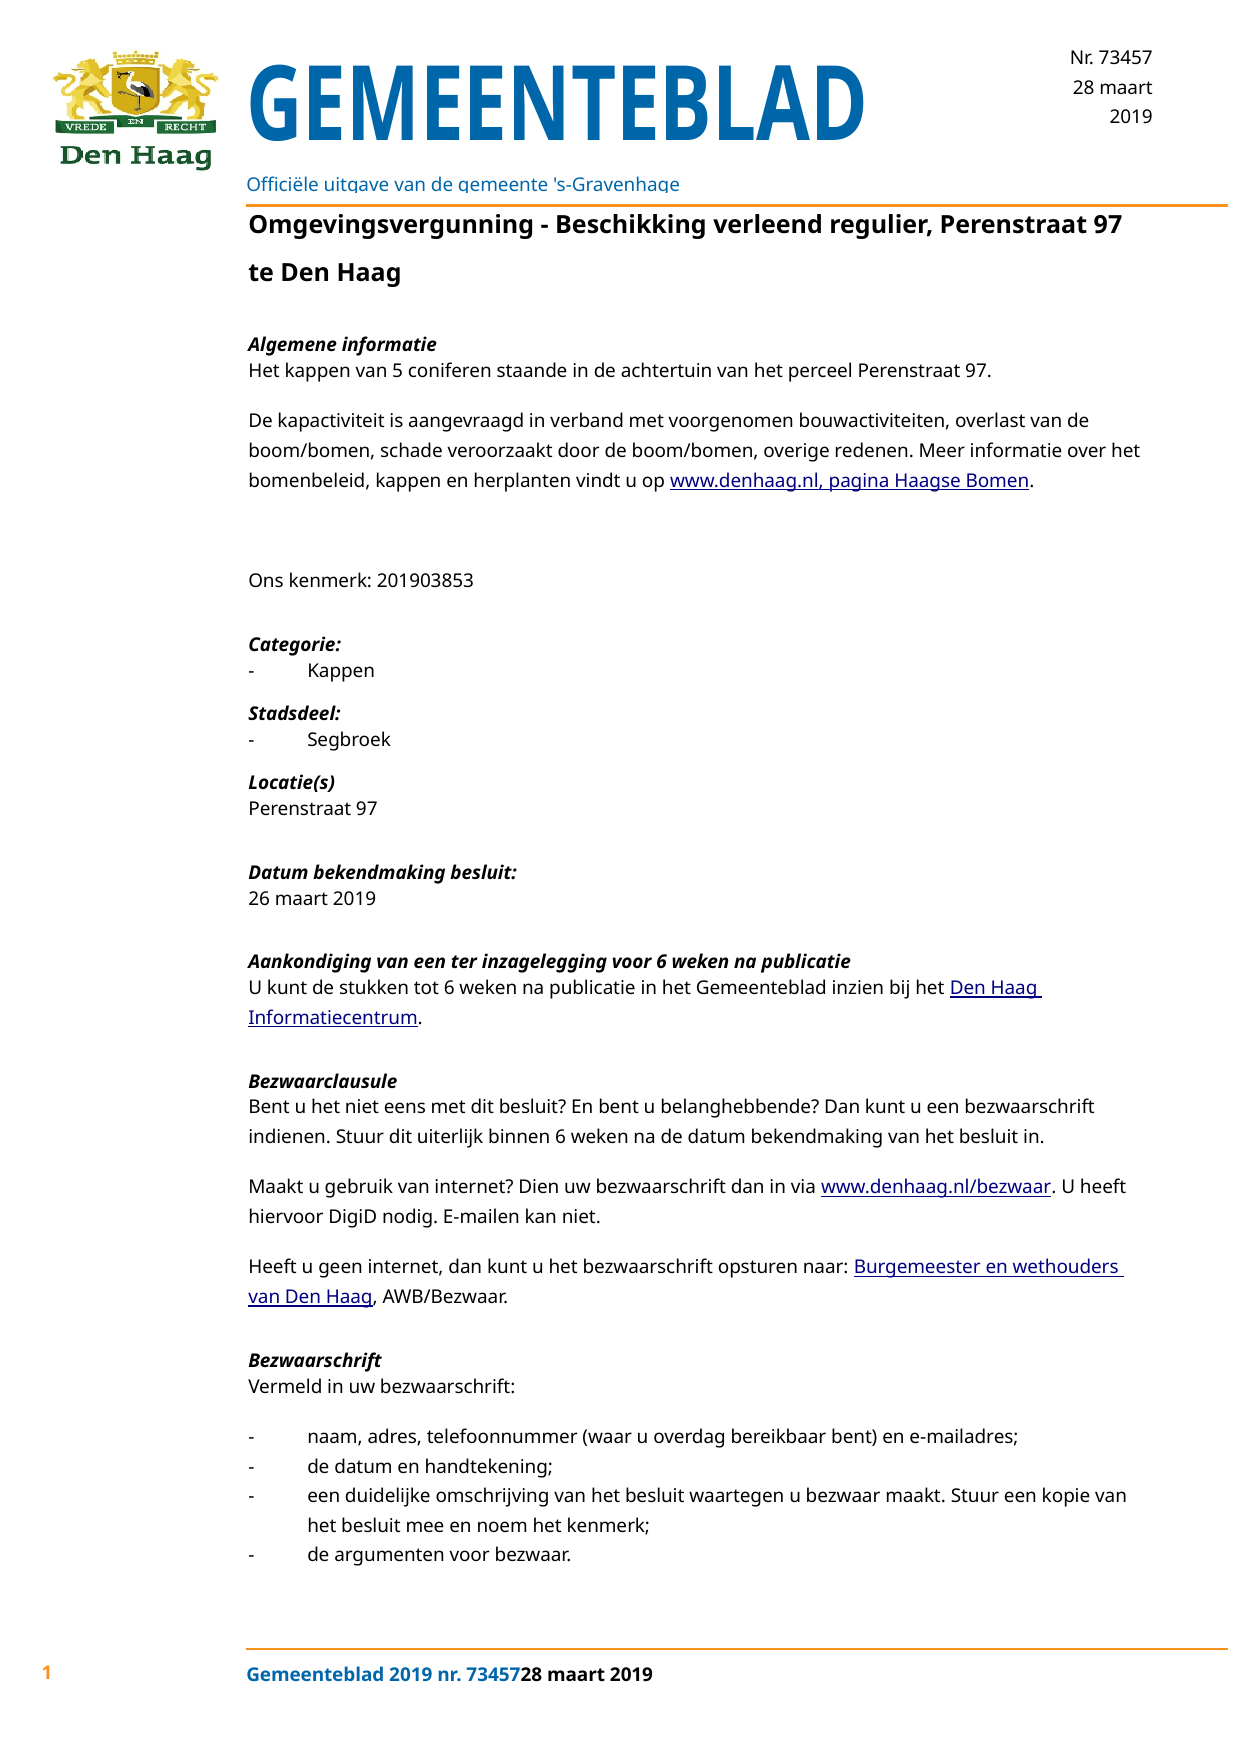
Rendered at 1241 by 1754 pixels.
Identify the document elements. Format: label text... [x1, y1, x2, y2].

text Datum bekendmaking besluit: [248, 859, 1152, 885]
list Kappen [248, 657, 1152, 683]
text Maakt u gebruik van internet? Dien uw bezwaarschrift dan in via www.denhaag.nl/bezwaar. U heeft hiervoor DigiD nodig. E-mailen kan niet. [248, 1174, 1152, 1229]
text Stadsdeel: [248, 700, 1152, 726]
text Perenstraat 97 [248, 795, 1152, 821]
text Aankondiging van een ter inzagelegging voor 6 weken na publicatie [248, 949, 1152, 974]
text De kapactiviteit is aangevraagd in verband met voorgenomen bouwactiviteiten, overlast van de boom/bomen, schade veroorzaakt door de boom/bomen, overige redenen. Meer informatie over het bomenbeleid, kappen en herplanten vindt u op www.denhaag.nl, pagina Haagse Bomen. [248, 408, 1152, 492]
text Het kappen van 5 coniferen staande in de achtertuin van het perceel Perenstraat 97. [248, 357, 1152, 383]
list Segbroek [248, 726, 1152, 752]
picture [41, 47, 231, 172]
text Heeft u geen internet, dan kunt u het bezwaarschrift opsturen naar: Burgemeester en wethouders van Den Haag, AWB/Bezwaar. [248, 1254, 1152, 1309]
text 26 maart 2019 [248, 885, 1152, 910]
text Categorie: [248, 632, 1152, 657]
text Algemene informatie [248, 331, 1152, 357]
text Bezwaarclausule [248, 1068, 1152, 1094]
list naam, adres, telefoonnummer (waar u overdag bereikbaar bent) en e-mailadres; [248, 1423, 1152, 1449]
text Ons kenmerk: 201903853 [248, 568, 1152, 593]
text Bent u het niet eens met dit besluit? En bent u belanghebbende? Dan kunt u een bezwaarschrift indienen. Stuur dit uiterlijk binnen 6 weken na de datum bekendmaking van het besluit in. [248, 1094, 1152, 1149]
text U kunt de stukken tot 6 weken na publicatie in het Gemeenteblad inzien bij het Den Haag Informatiecentrum. [248, 974, 1152, 1030]
list de argumenten voor bezwaar. [248, 1542, 1152, 1567]
list een duidelijke omschrijving van het besluit waartegen u bezwaar maakt. Stuur een kopie van het besluit mee en noem het kenmerk; [248, 1482, 1152, 1538]
text Bezwaarschrift [248, 1347, 1152, 1373]
list de datum en handtekening; [248, 1453, 1152, 1479]
text Omgevingsvergunning - Beschikking verleend regulier, Perenstraat 97 te Den Haag [248, 207, 1152, 288]
text Vermeld in uw bezwaarschrift: [248, 1373, 1152, 1399]
text Locatie(s) [248, 769, 1152, 795]
